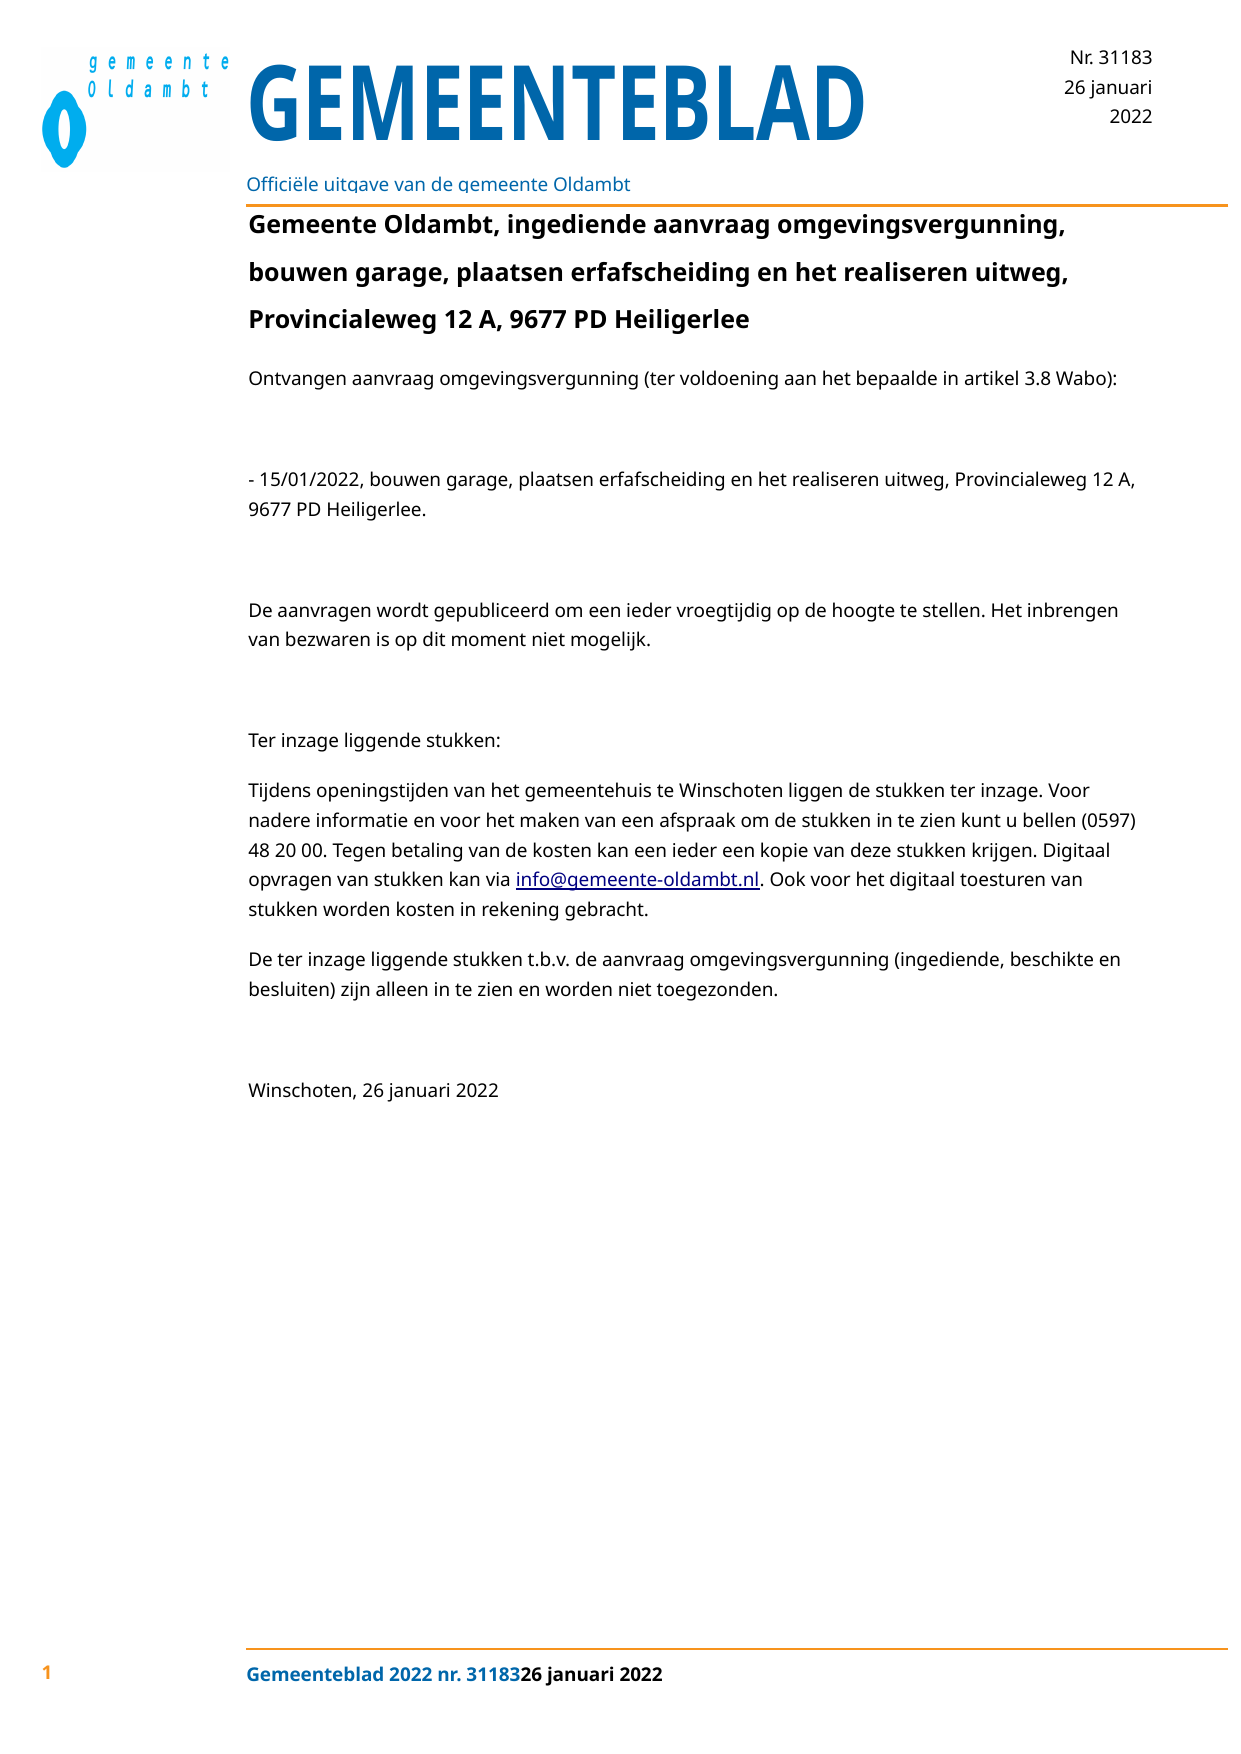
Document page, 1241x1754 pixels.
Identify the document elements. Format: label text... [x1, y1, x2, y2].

text Winschoten, 26 januari 2022 [248, 1077, 1152, 1102]
text De aanvragen wordt gepubliceerd om een ieder vroegtijdig op de hoogte te stellen. Het inbrengen van bezwaren is op dit moment niet mogelijk. [248, 597, 1152, 652]
text Ontvangen aanvraag omgevingsvergunning (ter voldoening aan het bepaalde in artikel 3.8 Wabo): [248, 366, 1152, 391]
text Tijdens openingstijden van het gemeentehuis te Winschoten liggen de stukken ter inzage. Voor nadere informatie en voor het maken van een afspraak om de stukken in te zien kunt u bellen (0597) 48 20 00. Tegen betaling van de kosten kan een ieder een kopie van deze stukken krijgen. Digitaal opvragen van stukken kan via info@gemeente-oldambt.nl. Ook voor het digitaal toesturen van stukken worden kosten in rekening gebracht. [248, 778, 1152, 922]
text - 15/01/2022, bouwen garage, plaatsen erfafscheiding en het realiseren uitweg, Provincialeweg 12 A, 9677 PD Heiligerlee. [248, 466, 1152, 522]
text Ter inzage liggende stukken: [248, 727, 1152, 753]
text Gemeente Oldambt, ingediende aanvraag omgevingsvergunning, bouwen garage, plaatsen erfafscheiding en het realiseren uitweg, Provincialeweg 12 A, 9677 PD Heiligerlee [248, 207, 1152, 336]
text De ter inzage liggende stukken t.b.v. de aanvraag omgevingsvergunning (ingediende, beschikte en besluiten) zijn alleen in te zien en worden niet toegezonden. [248, 946, 1152, 1002]
picture [41, 47, 231, 172]
